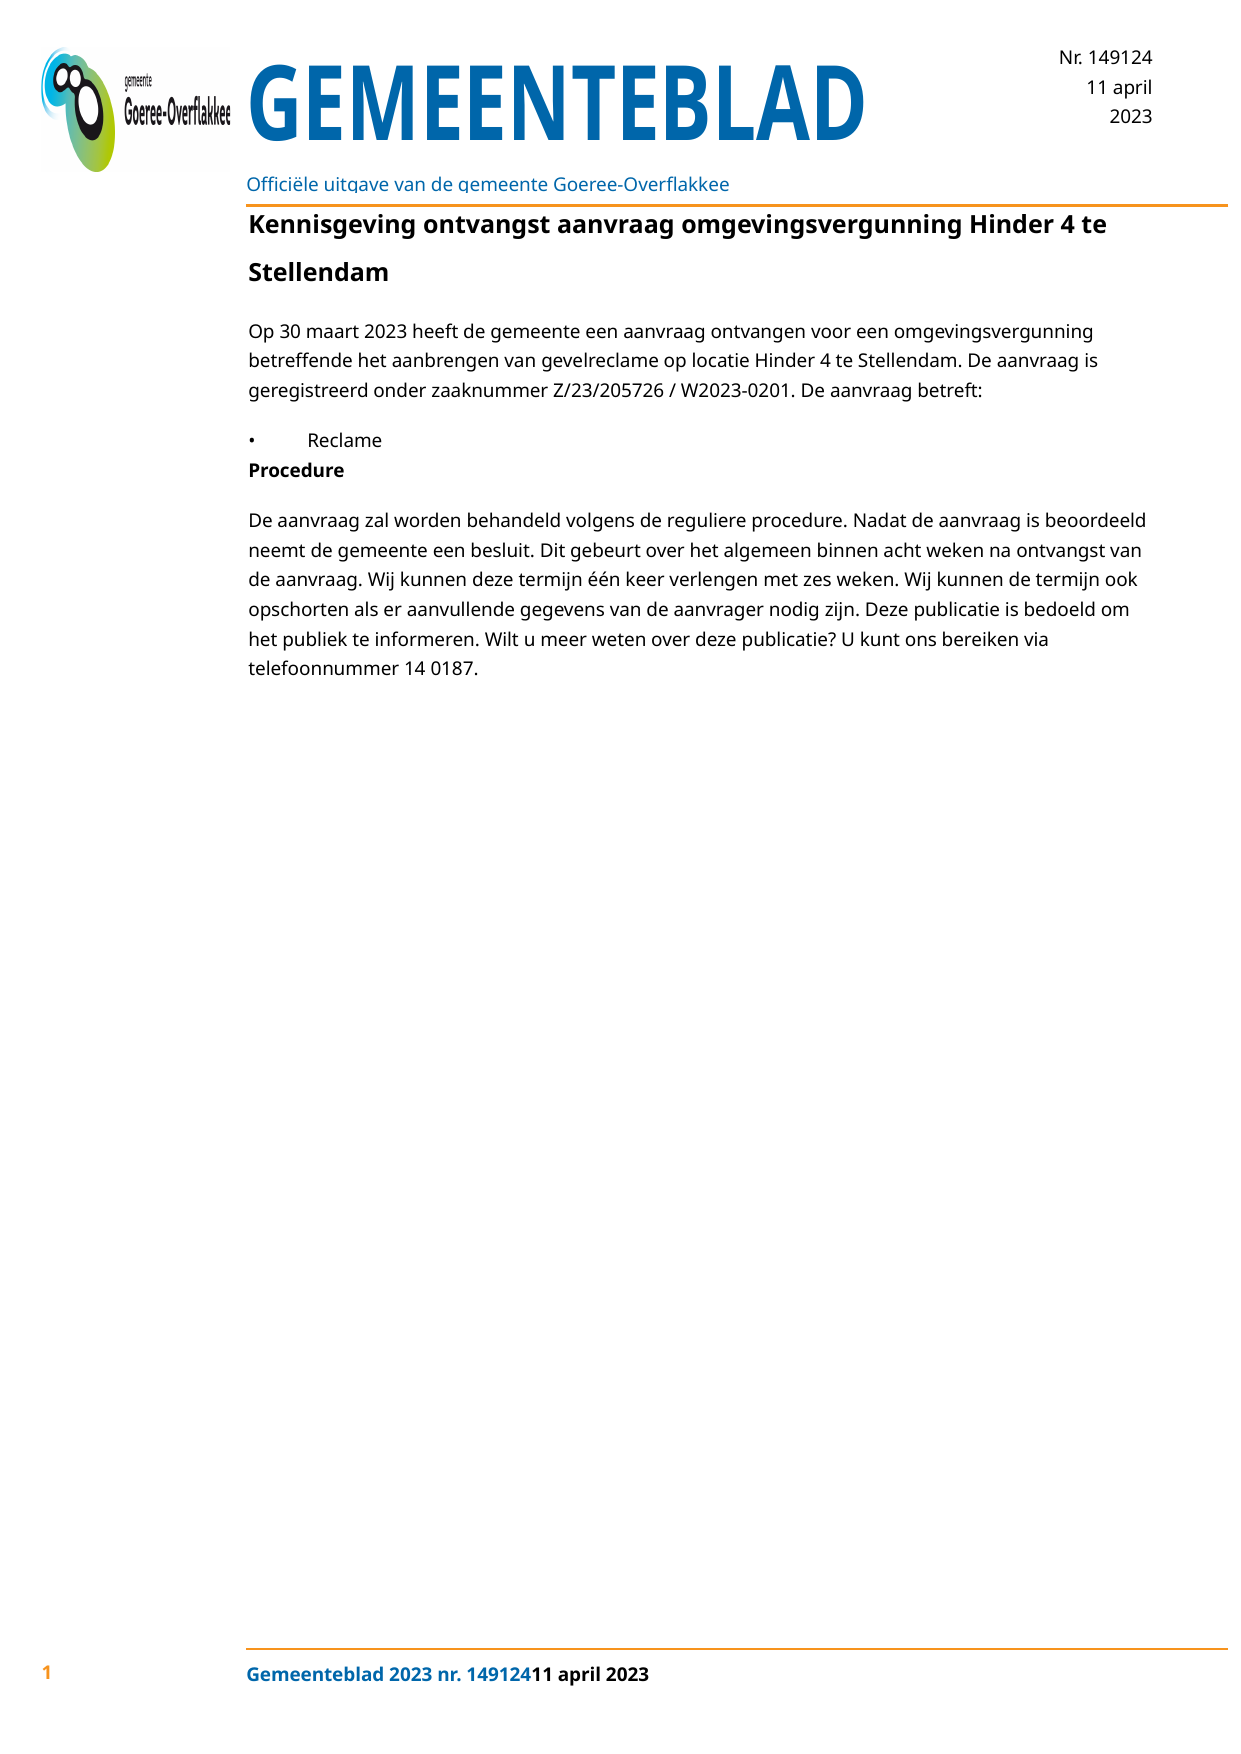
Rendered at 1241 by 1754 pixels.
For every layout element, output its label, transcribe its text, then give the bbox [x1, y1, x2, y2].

list Reclame [248, 427, 1152, 453]
text Op 30 maart 2023 heeft de gemeente een aanvraag ontvangen voor een omgevingsvergunning betreffende het aanbrengen van gevelreclame op locatie Hinder 4 te Stellendam. De aanvraag is geregistreerd onder zaaknummer Z/23/205726 / W2023-0201. De aanvraag betreft: [248, 318, 1152, 403]
text Procedure [248, 457, 1152, 483]
text Kennisgeving ontvangst aanvraag omgevingsvergunning Hinder 4 te Stellendam [248, 207, 1152, 288]
picture [41, 47, 231, 172]
text De aanvraag zal worden behandeld volgens de reguliere procedure. Nadat de aanvraag is beoordeeld neemt de gemeente een besluit. Dit gebeurt over het algemeen binnen acht weken na ontvangst van de aanvraag. Wij kunnen deze termijn één keer verlengen met zes weken. Wij kunnen de termijn ook opschorten als er aanvullende gegevens van de aanvrager nodig zijn. Deze publicatie is bedoeld om het publiek te informeren. Wilt u meer weten over deze publicatie? U kunt ons bereiken via telefoonnummer 14 0187. [248, 507, 1152, 681]
